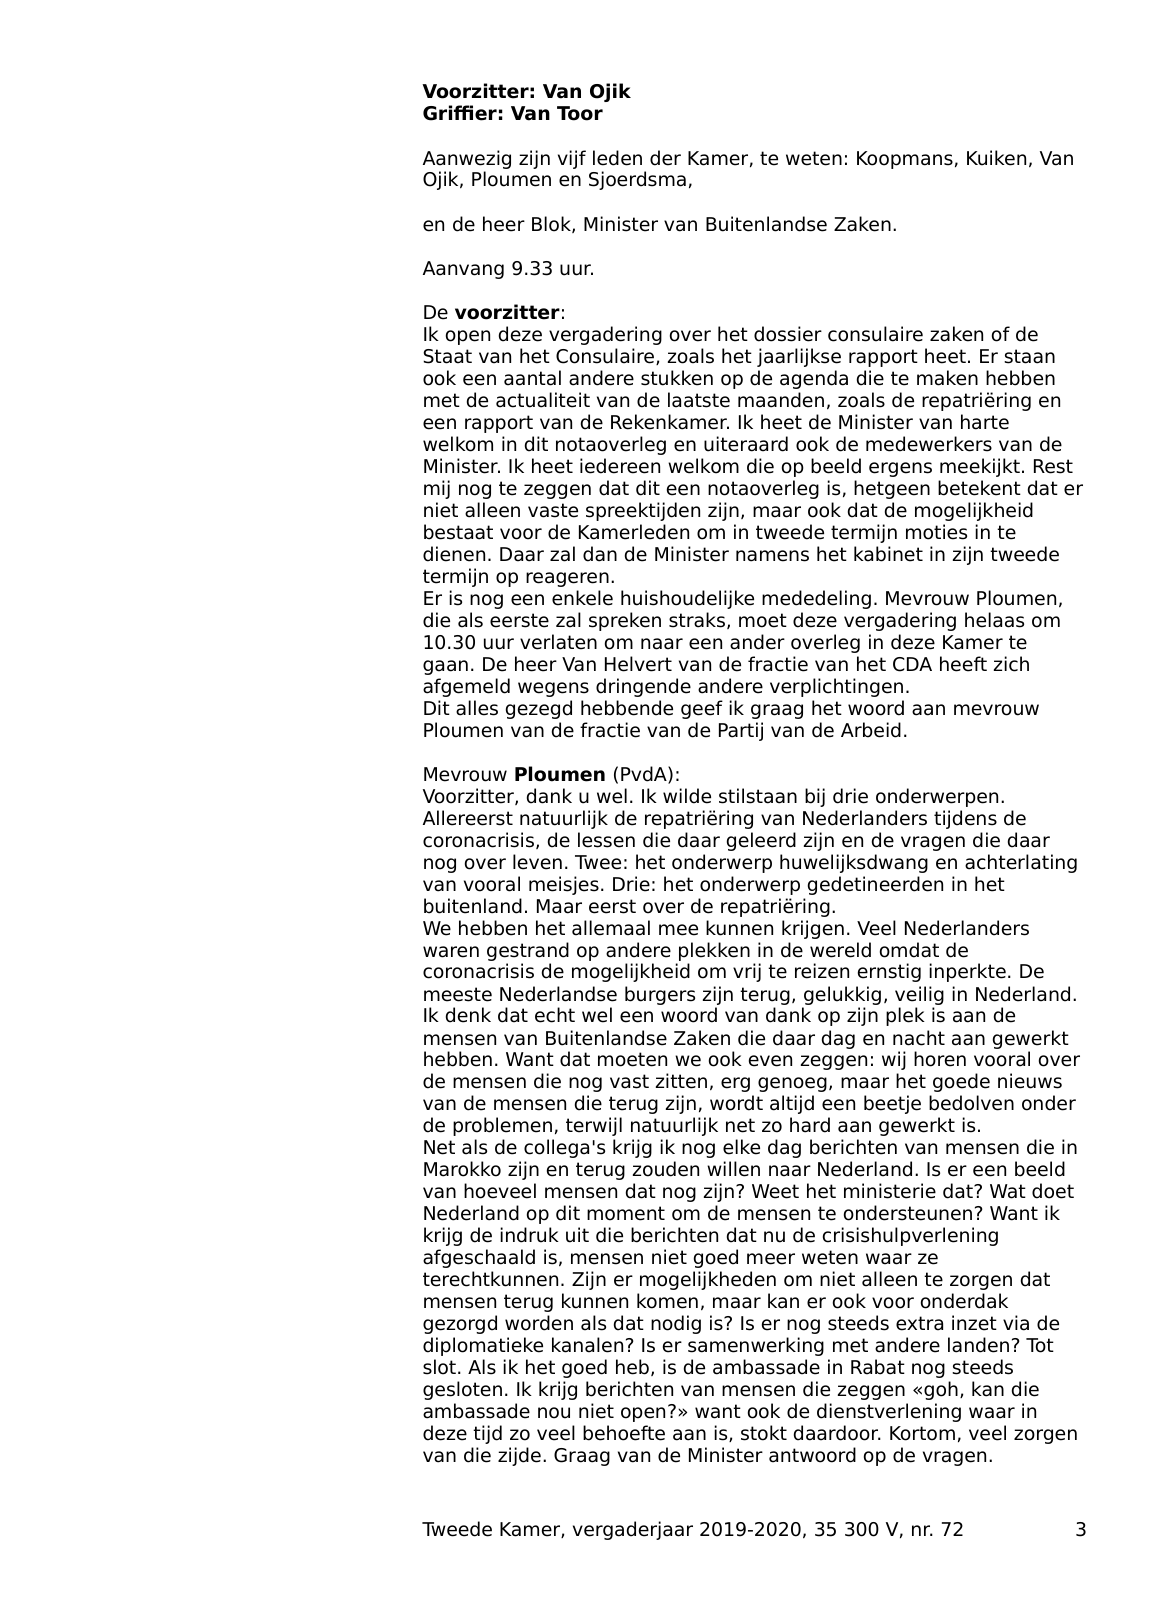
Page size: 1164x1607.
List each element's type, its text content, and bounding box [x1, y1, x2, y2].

text Griffier: Van Toor [422, 103, 1087, 125]
text Mevrouw Ploumen (PvdA): [422, 764, 1087, 786]
text en de heer Blok, Minister van Buitenlandse Zaken. [422, 213, 1087, 236]
text Voorzitter: Van Ojik [422, 81, 1087, 103]
text Aanvang 9.33 uur. [422, 258, 1087, 280]
text Aanwezig zijn vijf leden der Kamer, te weten: Koopmans, Kuiken, Van Ojik, Ploumen en Sjoerdsma, [422, 147, 1087, 191]
text De voorzitter: [422, 302, 1087, 324]
text Ik open deze vergadering over het dossier consulaire zaken of de Staat van het Consulaire, zoals het jaarlijkse rapport heet. Er staan ook een aantal andere stukken op de agenda die te maken hebben met de actualiteit van de laatste maanden, zoals de repatriëring en een rapport van de Rekenkamer. Ik heet de Minister van harte welkom in dit notaoverleg en uiteraard ook de medewerkers van de Minister. Ik heet iedereen welkom die op beeld ergens meekijkt. Rest mij nog te zeggen dat dit een notaoverleg is, hetgeen betekent dat er niet alleen vaste spreektijden zijn, maar ook dat de mogelijkheid bestaat voor de Kamerleden om in tweede termijn moties in te dienen. Daar zal dan de Minister namens het kabinet in zijn tweede termijn op reageren. [422, 324, 1087, 588]
text Dit alles gezegd hebbende geef ik graag het woord aan mevrouw Ploumen van de fractie van de Partij van de Arbeid. [422, 697, 1087, 741]
text Voorzitter, dank u wel. Ik wilde stilstaan bij drie onderwerpen. Allereerst natuurlijk de repatriëring van Nederlanders tijdens de coronacrisis, de lessen die daar geleerd zijn en de vragen die daar nog over leven. Twee: het onderwerp huwelijksdwang en achterlating van vooral meisjes. Drie: het onderwerp gedetineerden in het buitenland. Maar eerst over de repatriëring. [422, 786, 1087, 917]
text Er is nog een enkele huishoudelijke mededeling. Mevrouw Ploumen, die als eerste zal spreken straks, moet deze vergadering helaas om 10.30 uur verlaten om naar een ander overleg in deze Kamer te gaan. De heer Van Helvert van de fractie van het CDA heeft zich afgemeld wegens dringende andere verplichtingen. [422, 588, 1087, 697]
text We hebben het allemaal mee kunnen krijgen. Veel Nederlanders waren gestrand op andere plekken in de wereld omdat de coronacrisis de mogelijkheid om vrij te reizen ernstig inperkte. De meeste Nederlandse burgers zijn terug, gelukkig, veilig in Nederland. Ik denk dat echt wel een woord van dank op zijn plek is aan de mensen van Buitenlandse Zaken die daar dag en nacht aan gewerkt hebben. Want dat moeten we ook even zeggen: wij horen vooral over de mensen die nog vast zitten, erg genoeg, maar het goede nieuws van de mensen die terug zijn, wordt altijd een beetje bedolven onder de problemen, terwijl natuurlijk net zo hard aan gewerkt is. [422, 917, 1087, 1137]
text Net als de collega's krijg ik nog elke dag berichten van mensen die in Marokko zijn en terug zouden willen naar Nederland. Is er een beeld van hoeveel mensen dat nog zijn? Weet het ministerie dat? Wat doet Nederland op dit moment om de mensen te ondersteunen? Want ik krijg de indruk uit die berichten dat nu de crisishulpverlening afgeschaald is, mensen niet goed meer weten waar ze terechtkunnen. Zijn er mogelijkheden om niet alleen te zorgen dat mensen terug kunnen komen, maar kan er ook voor onderdak gezorgd worden als dat nodig is? Is er nog steeds extra inzet via de diplomatieke kanalen? Is er samenwerking met andere landen? Tot slot. Als ik het goed heb, is de ambassade in Rabat nog steeds gesloten. Ik krijg berichten van mensen die zeggen «goh, kan die ambassade nou niet open?» want ook de dienstverlening waar in deze tijd zo veel behoefte aan is, stokt daardoor. Kortom, veel zorgen van die zijde. Graag van de Minister antwoord op de vragen. [422, 1137, 1087, 1467]
